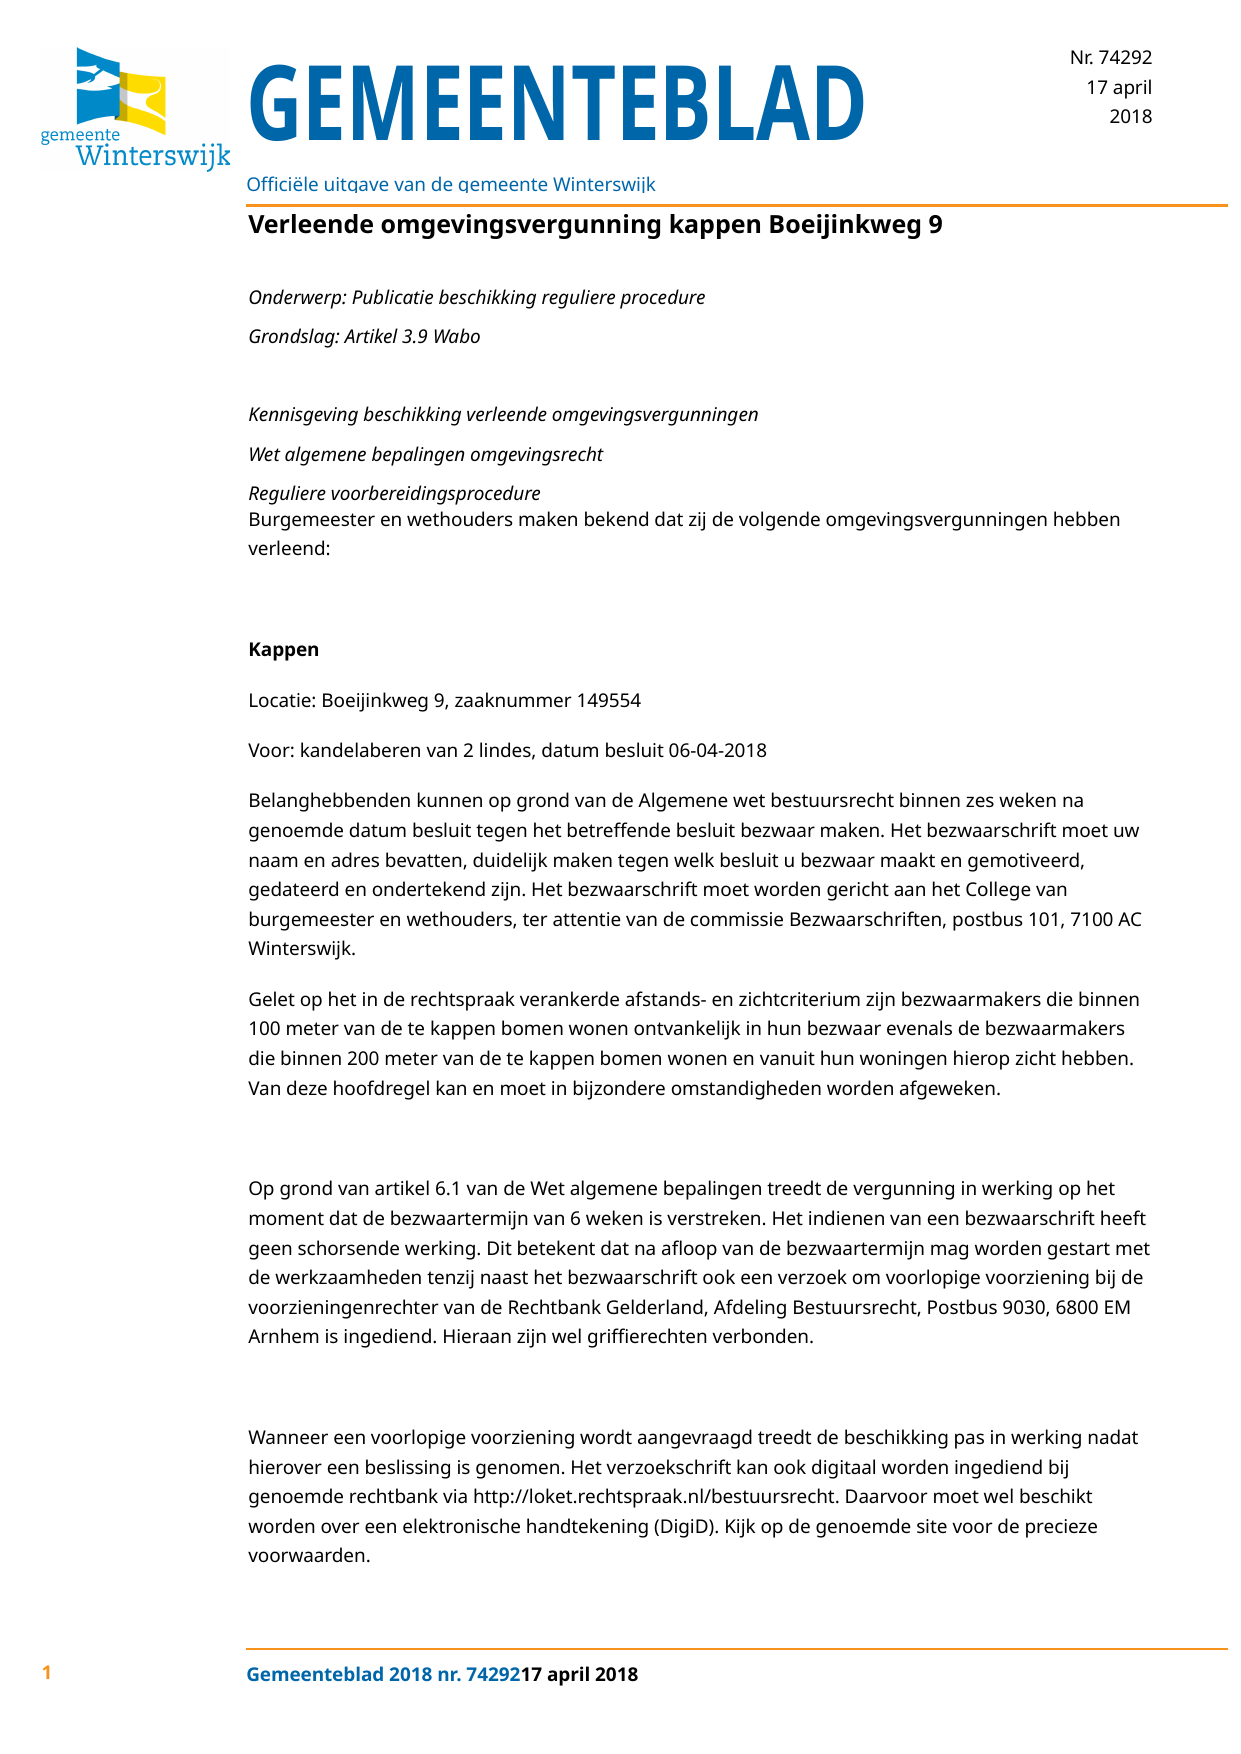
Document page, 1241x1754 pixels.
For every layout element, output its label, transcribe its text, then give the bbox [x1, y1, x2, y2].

picture [225, 153, 231, 162]
text Voor: kandelaberen van 2 lindes, datum besluit 06-04-2018 [248, 737, 1152, 763]
text Belanghebbenden kunnen op grond van de Algemene wet bestuursrecht binnen zes weken na genoemde datum besluit tegen het betreffende besluit bezwaar maken. Het bezwaarschrift moet uw naam en adres bevatten, duidelijk maken tegen welk besluit u bezwaar maakt en gemotiveerd, gedateerd en ondertekend zijn. Het bezwaarschrift moet worden gericht aan het College van burgemeester en wethouders, ter attentie van de commissie Bezwaarschriften, postbus 101, 7100 AC Winterswijk. [248, 788, 1152, 961]
text Burgemeester en wethouders maken bekend dat zij de volgende omgevingsvergunningen hebben verleend: [248, 506, 1152, 561]
text Gelet op het in de rechtspraak verankerde afstands- en zichtcriterium zijn bezwaarmakers die binnen 100 meter van de te kappen bomen wonen ontvankelijk in hun bezwaar evenals de bezwaarmakers die binnen 200 meter van de te kappen bomen wonen en vanuit hun woningen hierop zicht hebben. Van deze hoofdregel kan en moet in bijzondere omstandigheden worden afgeweken. [248, 986, 1152, 1100]
text Grondslag: Artikel 3.9 Wabo [248, 323, 1152, 349]
text Reguliere voorbereidingsprocedure [248, 480, 1152, 506]
text Locatie: Boeijinkweg 9, zaaknummer 149554 [248, 687, 1152, 712]
text Op grond van artikel 6.1 van de Wet algemene bepalingen treedt de vergunning in werking op het moment dat de bezwaartermijn van 6 weken is verstreken. Het indienen van een bezwaarschrift heeft geen schorsende werking. Dit betekent dat na afloop van de bezwaartermijn mag worden gestart met de werkzaamheden tenzij naast het bezwaarschrift ook een verzoek om voorlopige voorziening bij de voorzieningenrechter van de Rechtbank Gelderland, Afdeling Bestuursrecht, Postbus 9030, 6800 EM Arnhem is ingediend. Hieraan zijn wel griffierechten verbonden. [248, 1176, 1152, 1349]
text Kappen [248, 636, 1152, 662]
text Wet algemene bepalingen omgevingsrecht [248, 441, 1152, 467]
text Verleende omgevingsvergunning kappen Boeijinkweg 9 [248, 207, 1152, 241]
text Kennisgeving beschikking verleende omgevingsvergunningen [248, 402, 1152, 427]
text Wanneer een voorlopige voorziening wordt aangevraagd treedt de beschikking pas in werking nadat hierover een beslissing is genomen. Het verzoekschrift kan ook digitaal worden ingediend bij genoemde rechtbank via http://loket.rechtspraak.nl/bestuursrecht. Daarvoor moet wel beschikt worden over een elektronische handtekening (DigiD). Kijk op de genoemde site voor de precieze voorwaarden. [248, 1424, 1152, 1568]
text Onderwerp: Publicatie beschikking reguliere procedure [248, 284, 1152, 309]
picture [41, 47, 231, 172]
